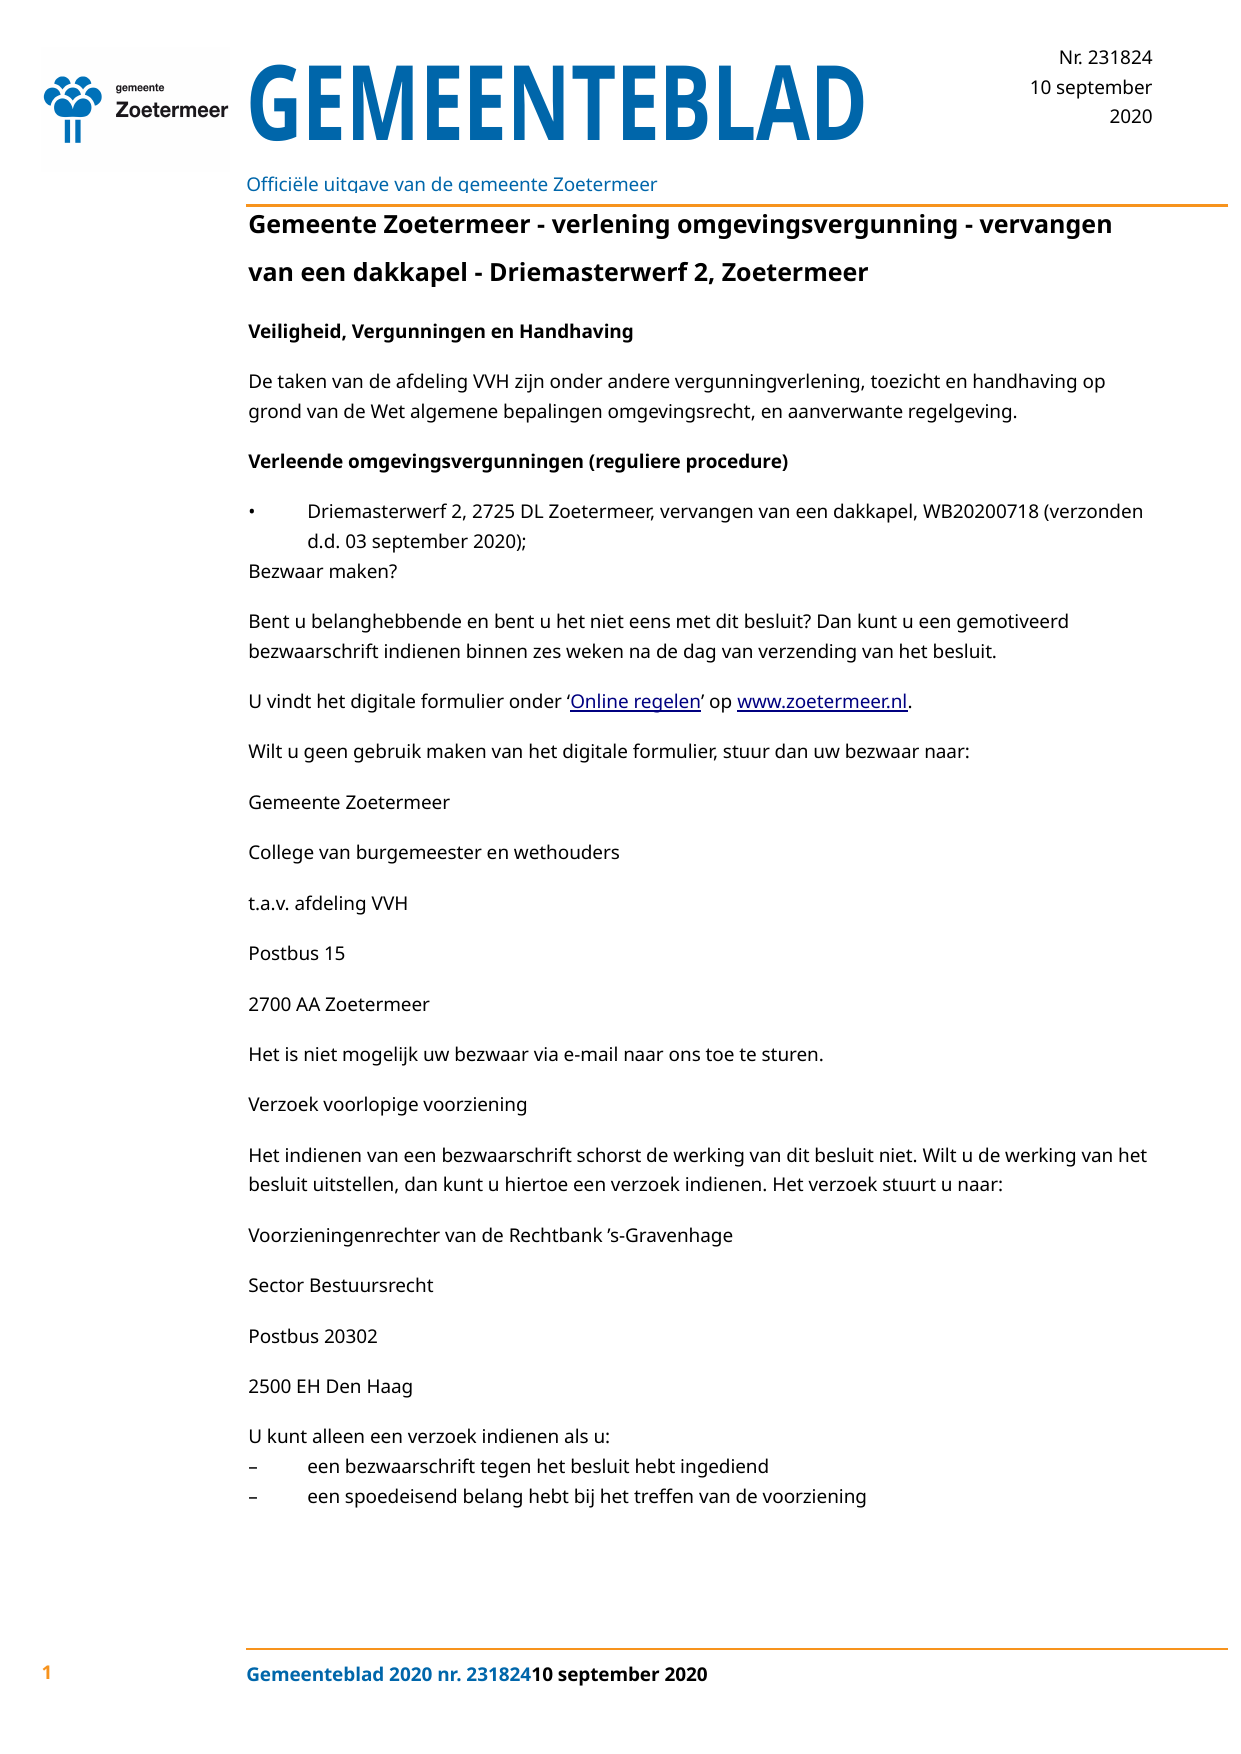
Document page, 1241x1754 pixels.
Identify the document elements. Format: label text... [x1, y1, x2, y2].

list een spoedeisend belang hebt bij het treffen van de voorziening [248, 1483, 1152, 1509]
picture [41, 47, 231, 172]
text Voorzieningenrechter van de Rechtbank ’s-Gravenhage [248, 1222, 1152, 1248]
text Bent u belanghebbende en bent u het niet eens met dit besluit? Dan kunt u een gemotiveerd bezwaarschrift indienen binnen zes weken na de dag van verzending van het besluit. [248, 608, 1152, 664]
text Gemeente Zoetermeer [248, 789, 1152, 815]
text Verzoek voorlopige voorziening [248, 1092, 1152, 1117]
text Veiligheid, Vergunningen en Handhaving [248, 318, 1152, 344]
text Sector Bestuursrecht [248, 1272, 1152, 1298]
text Het indienen van een bezwaarschrift schorst de werking van dit besluit niet. Wilt u de werking van het besluit uitstellen, dan kunt u hiertoe een verzoek indienen. Het verzoek stuurt u naar: [248, 1142, 1152, 1197]
text t.a.v. afdeling VVH [248, 890, 1152, 916]
text 2700 AA Zoetermeer [248, 991, 1152, 1017]
text Het is niet mogelijk uw bezwaar via e-mail naar ons toe te sturen. [248, 1041, 1152, 1067]
text Gemeente Zoetermeer - verlening omgevingsvergunning - vervangen van een dakkapel - Driemasterwerf 2, Zoetermeer [248, 207, 1152, 288]
text 2500 EH Den Haag [248, 1373, 1152, 1399]
text U kunt alleen een verzoek indienen als u: [248, 1424, 1152, 1449]
text Wilt u geen gebruik maken van het digitale formulier, stuur dan uw bezwaar naar: [248, 739, 1152, 764]
list een bezwaarschrift tegen het besluit hebt ingediend [248, 1453, 1152, 1479]
list Driemasterwerf 2, 2725 DL Zoetermeer, vervangen van een dakkapel, WB20200718 (verzonden d.d. 03 september 2020); [248, 499, 1152, 554]
text College van burgemeester en wethouders [248, 839, 1152, 865]
text Verleende omgevingsvergunningen (reguliere procedure) [248, 448, 1152, 474]
text Postbus 20302 [248, 1323, 1152, 1349]
text Bezwaar maken? [248, 558, 1152, 584]
text De taken van de afdeling VVH zijn onder andere vergunningverlening, toezicht en handhaving op grond van de Wet algemene bepalingen omgevingsrecht, en aanverwante regelgeving. [248, 368, 1152, 424]
text Postbus 15 [248, 940, 1152, 966]
text U vindt het digitale formulier onder ‘Online regelen’ op www.zoetermeer.nl. [248, 688, 1152, 714]
